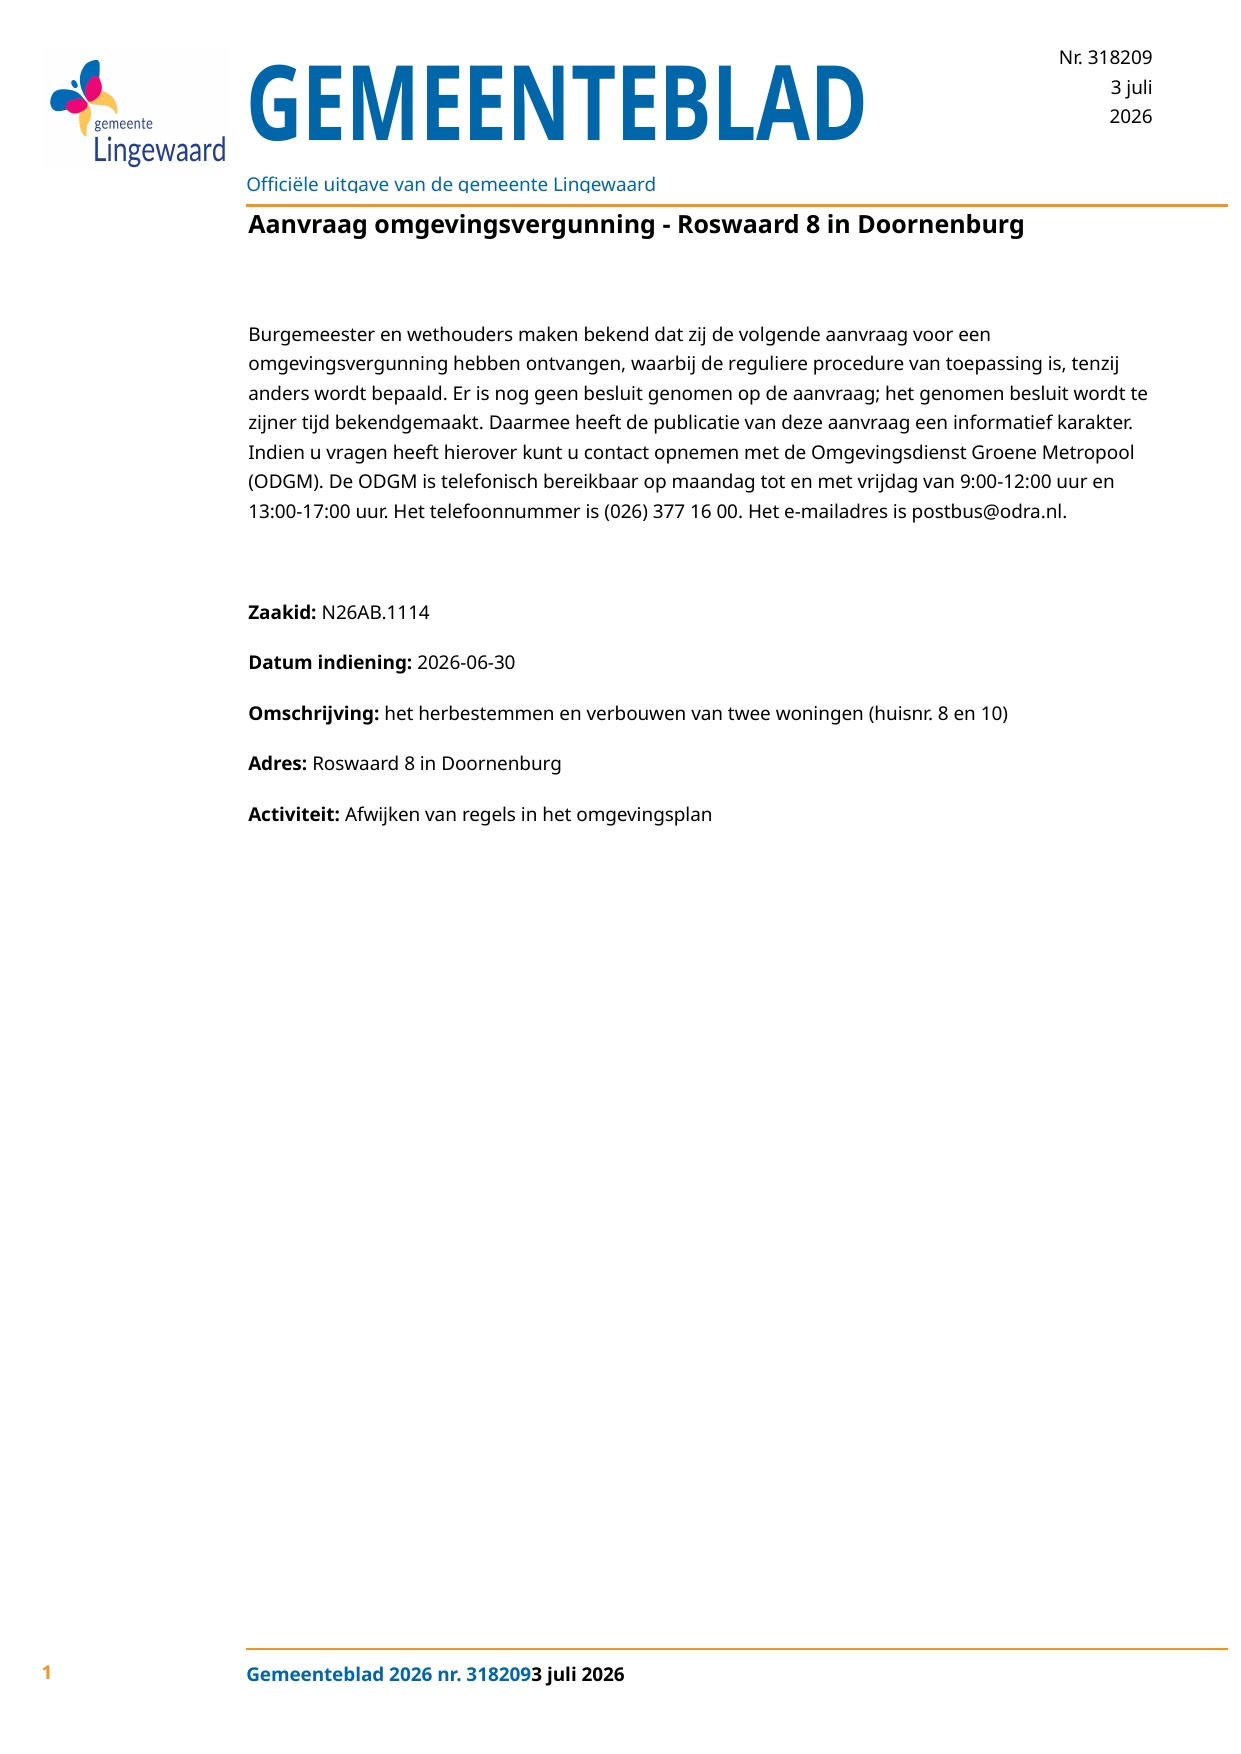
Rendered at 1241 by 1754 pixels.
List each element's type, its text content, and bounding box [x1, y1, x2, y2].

text Zaakid: N26AB.1114 [248, 599, 1152, 625]
picture [41, 47, 231, 172]
text Adres: Roswaard 8 in Doornenburg [248, 750, 1152, 776]
text Activiteit: Afwijken van regels in het omgevingsplan [248, 801, 1152, 826]
text Burgemeester en wethouders maken bekend dat zij de volgende aanvraag voor een omgevingsvergunning hebben ontvangen, waarbij de reguliere procedure van toepassing is, tenzij anders wordt bepaald. Er is nog geen besluit genomen op de aanvraag; het genomen besluit wordt te zijner tijd bekendgemaakt. Daarmee heeft de publicatie van deze aanvraag een informatief karakter. Indien u vragen heeft hierover kunt u contact opnemen met de Omgevingsdienst Groene Metropool (ODGM). De ODGM is telefonisch bereikbaar op maandag tot en met vrijdag van 9:00-12:00 uur en 13:00-17:00 uur. Het telefoonnummer is (026) 377 16 00. Het e-mailadres is postbus@odra.nl. [248, 321, 1152, 524]
text Aanvraag omgevingsvergunning - Roswaard 8 in Doornenburg [248, 207, 1152, 241]
text Datum indiening: 2026-06-30 [248, 649, 1152, 675]
text Omschrijving: het herbestemmen en verbouwen van twee woningen (huisnr. 8 en 10) [248, 700, 1152, 726]
